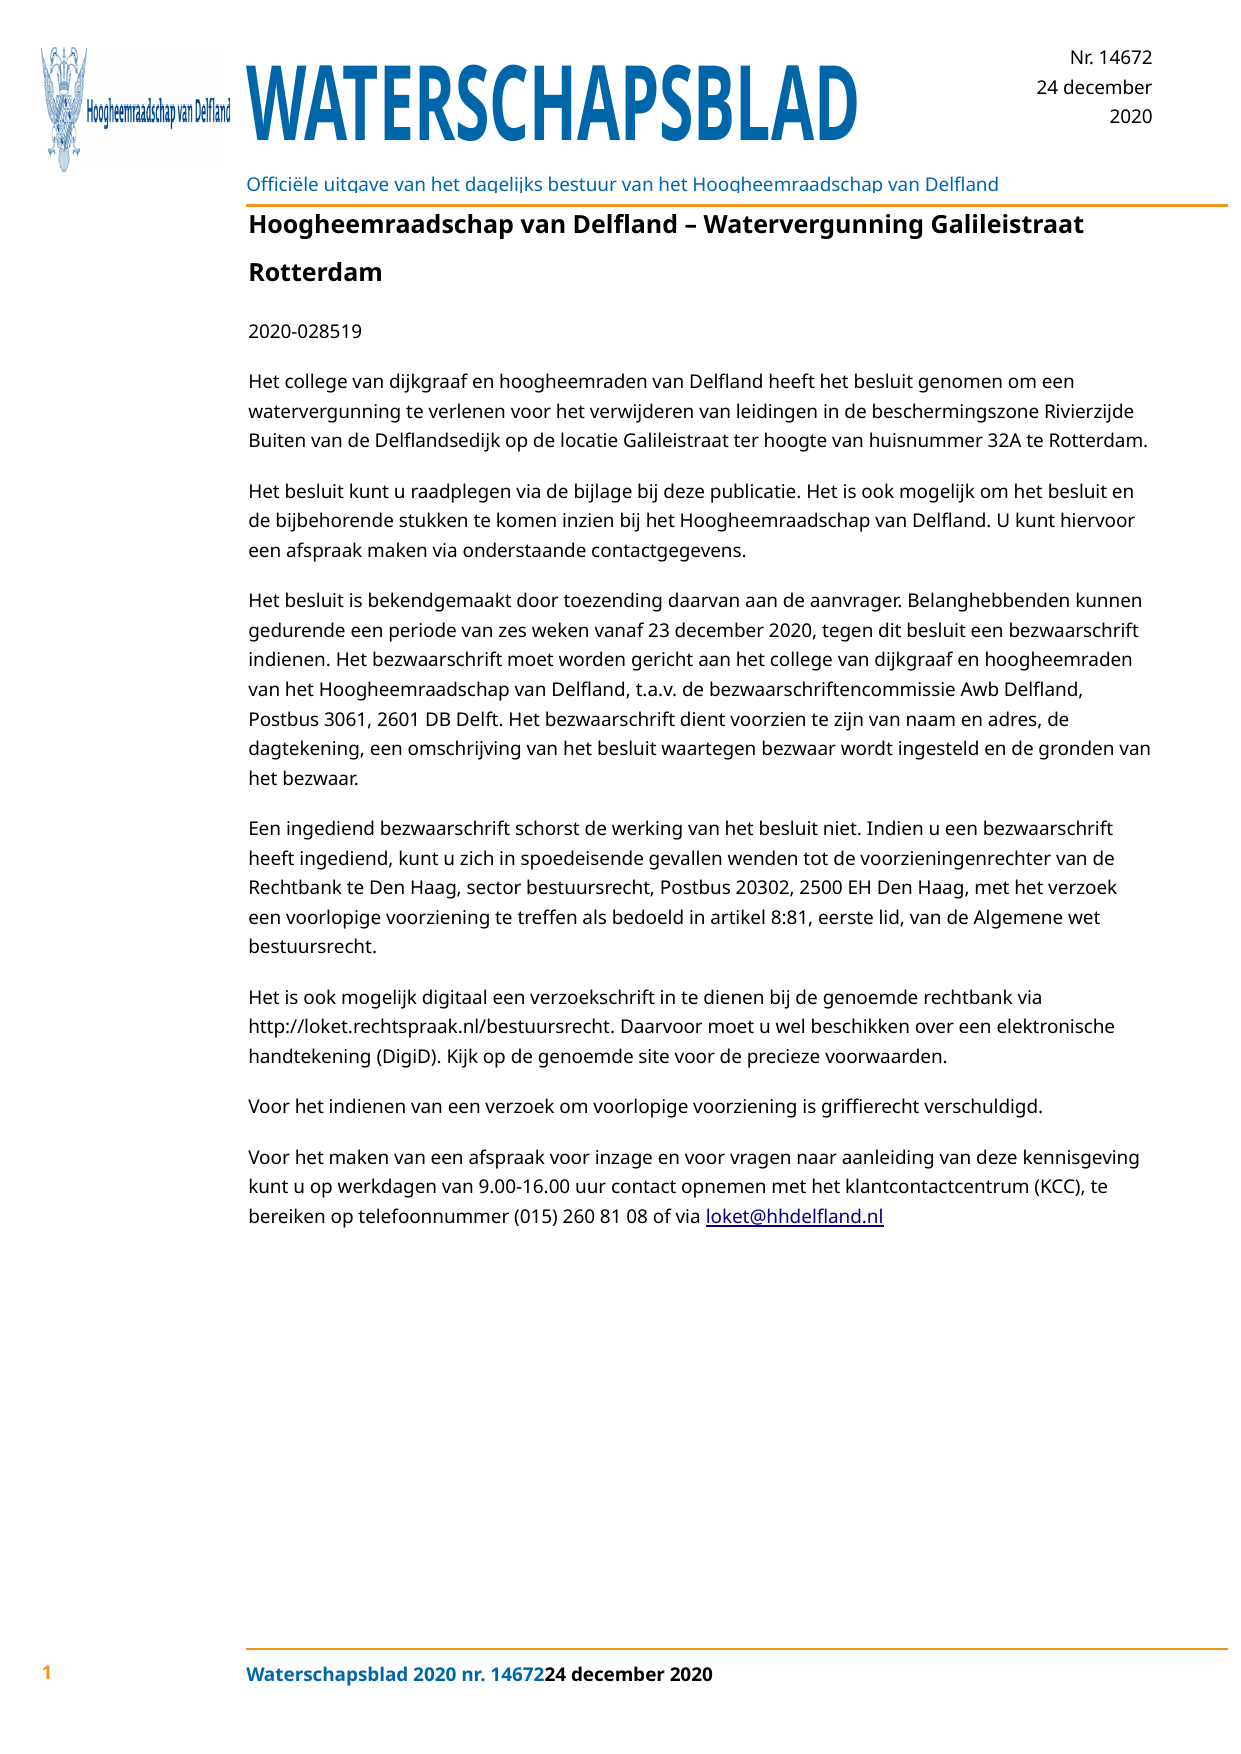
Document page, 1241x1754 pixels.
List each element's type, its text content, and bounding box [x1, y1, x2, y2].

picture [41, 47, 231, 172]
text Het is ook mogelijk digitaal een verzoekschrift in te dienen bij de genoemde rechtbank via http://loket.rechtspraak.nl/bestuursrecht. Daarvoor moet u wel beschikken over een elektronische handtekening (DigiD). Kijk op de genoemde site voor de precieze voorwaarden. [248, 984, 1152, 1069]
text 2020-028519 [248, 318, 1152, 344]
text Het college van dijkgraaf en hoogheemraden van Delfland heeft het besluit genomen om een watervergunning te verlenen voor het verwijderen van leidingen in de beschermingszone Rivierzijde Buiten van de Delflandsedijk op de locatie Galileistraat ter hoogte van huisnummer 32A te Rotterdam. [248, 368, 1152, 453]
text Het besluit kunt u raadplegen via de bijlage bij deze publicatie. Het is ook mogelijk om het besluit en de bijbehorende stukken te komen inzien bij het Hoogheemraadschap van Delfland. U kunt hiervoor een afspraak maken via onderstaande contactgegevens. [248, 478, 1152, 563]
text Hoogheemraadschap van Delfland – Watervergunning Galileistraat Rotterdam [248, 207, 1152, 288]
text Het besluit is bekendgemaakt door toezending daarvan aan de aanvrager. Belanghebbenden kunnen gedurende een periode van zes weken vanaf 23 december 2020, tegen dit besluit een bezwaarschrift indienen. Het bezwaarschrift moet worden gericht aan het college van dijkgraaf en hoogheemraden van het Hoogheemraadschap van Delfland, t.a.v. de bezwaarschriftencommissie Awb Delfland, Postbus 3061, 2601 DB Delft. Het bezwaarschrift dient voorzien te zijn van naam en adres, de dagtekening, een omschrijving van het besluit waartegen bezwaar wordt ingesteld en de gronden van het bezwaar. [248, 587, 1152, 791]
text Voor het maken van een afspraak voor inzage en voor vragen naar aanleiding van deze kennisgeving kunt u op werkdagen van 9.00-16.00 uur contact opnemen met het klantcontactcentrum (KCC), te bereiken op telefoonnummer (015) 260 81 08 of via loket@hhdelfland.nl [248, 1144, 1152, 1229]
text Een ingediend bezwaarschrift schorst de werking van het besluit niet. Indien u een bezwaarschrift heeft ingediend, kunt u zich in spoedeisende gevallen wenden tot de voorzieningenrechter van de Rechtbank te Den Haag, sector bestuursrecht, Postbus 20302, 2500 EH Den Haag, met het verzoek een voorlopige voorziening te treffen als bedoeld in artikel 8:81, eerste lid, van de Algemene wet bestuursrecht. [248, 815, 1152, 959]
text Voor het indienen van een verzoek om voorlopige voorziening is griffierecht verschuldigd. [248, 1094, 1152, 1119]
